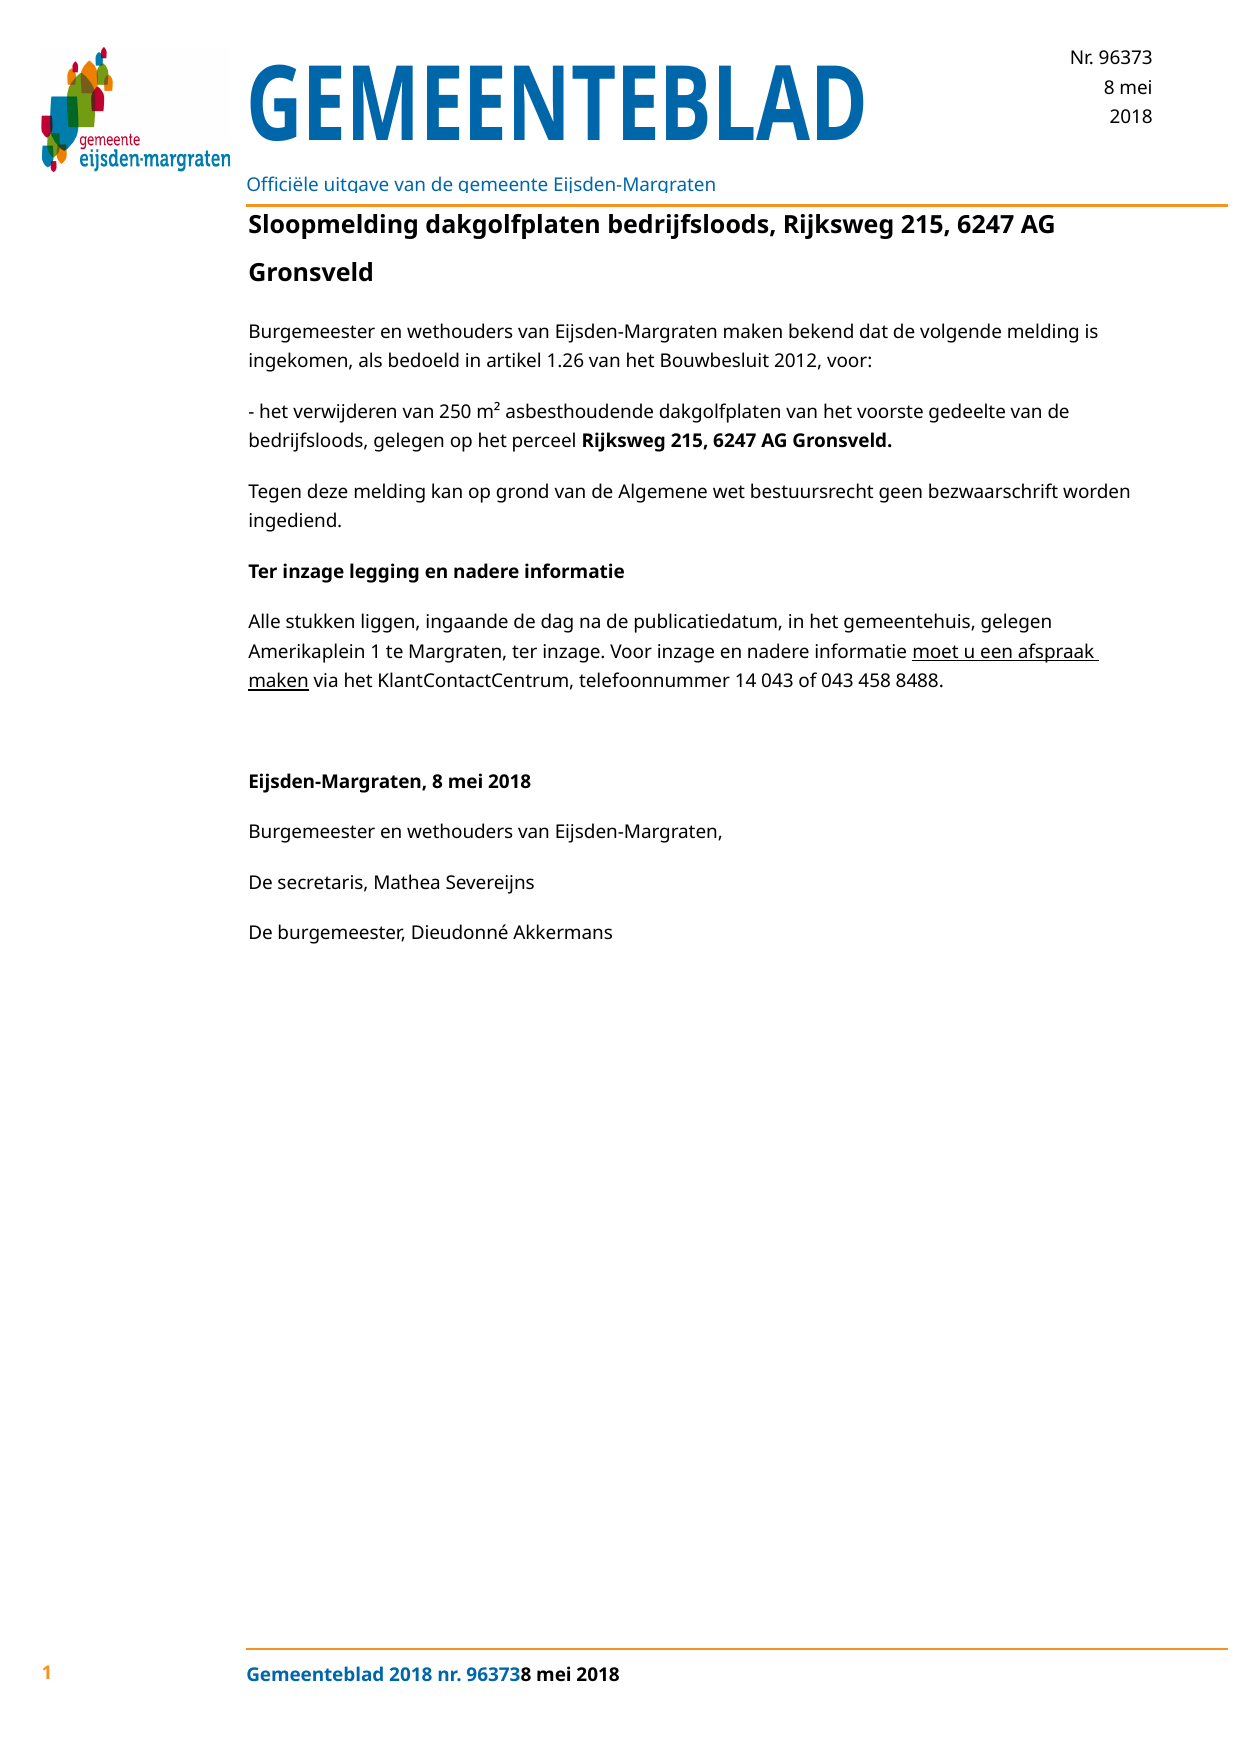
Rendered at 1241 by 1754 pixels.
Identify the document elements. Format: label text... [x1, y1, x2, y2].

text - het verwijderen van 250 m² asbesthoudende dakgolfplaten van het voorste gedeelte van de bedrijfsloods, gelegen op het perceel Rijksweg 215, 6247 AG Gronsveld. [248, 398, 1152, 453]
text Sloopmelding dakgolfplaten bedrijfsloods, Rijksweg 215, 6247 AG Gronsveld [248, 207, 1152, 288]
text De burgemeester, Dieudonné Akkermans [248, 919, 1152, 945]
picture [41, 47, 231, 172]
text Burgemeester en wethouders van Eijsden-Margraten maken bekend dat de volgende melding is ingekomen, als bedoeld in artikel 1.26 van het Bouwbesluit 2012, voor: [248, 318, 1152, 373]
text Burgemeester en wethouders van Eijsden-Margraten, [248, 819, 1152, 844]
text Ter inzage legging en nadere informatie [248, 558, 1152, 584]
text Alle stukken liggen, ingaande de dag na de publicatiedatum, in het gemeentehuis, gelegen Amerikaplein 1 te Margraten, ter inzage. Voor inzage en nadere informatie moet u een afspraak maken via het KlantContactCentrum, telefoonnummer 14 043 of 043 458 8488. [248, 608, 1152, 693]
text Tegen deze melding kan op grond van de Algemene wet bestuursrecht geen bezwaarschrift worden ingediend. [248, 478, 1152, 533]
text De secretaris, Mathea Severeijns [248, 869, 1152, 895]
text Eijsden-Margraten, 8 mei 2018 [248, 768, 1152, 794]
